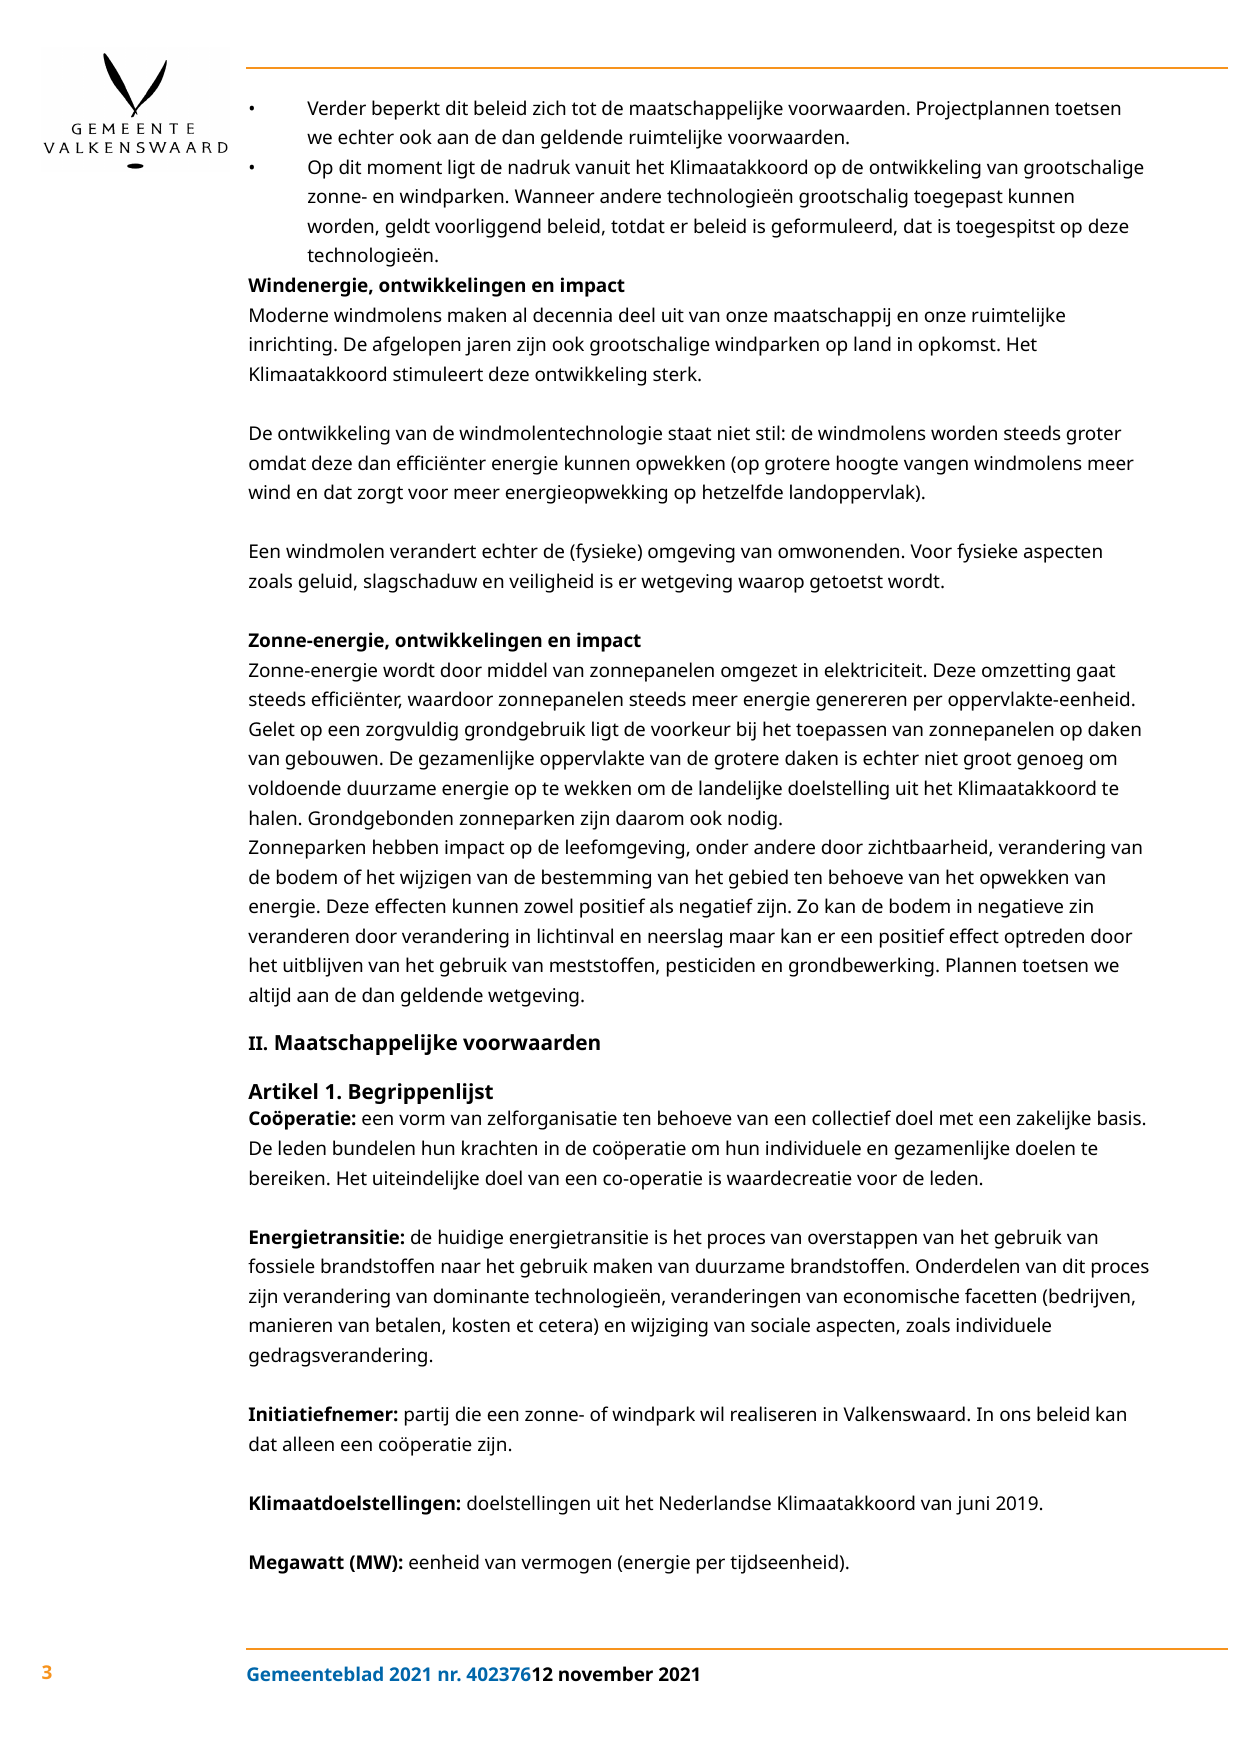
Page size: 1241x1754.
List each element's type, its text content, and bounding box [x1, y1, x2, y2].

text De ontwikkeling van de windmolentechnologie staat niet stil: de windmolens worden steeds groter omdat deze dan efficiënter energie kunnen opwekken (op grotere hoogte vangen windmolens meer wind en dat zorgt voor meer energieopwekking op hetzelfde landoppervlak). [248, 420, 1152, 505]
text Windenergie, ontwikkelingen en impact [248, 272, 1152, 298]
picture [41, 47, 231, 172]
text II. Maatschappelijke voorwaarden [248, 1028, 1152, 1056]
text Klimaatdoelstellingen: doelstellingen uit het Nederlandse Klimaatakkoord van juni 2019. [248, 1490, 1152, 1516]
text Zonne-energie wordt door middel van zonnepanelen omgezet in elektriciteit. Deze omzetting gaat steeds efficiënter, waardoor zonnepanelen steeds meer energie genereren per oppervlakte-eenheid. Gelet op een zorgvuldig grondgebruik ligt de voorkeur bij het toepassen van zonnepanelen op daken van gebouwen. De gezamenlijke oppervlakte van de grotere daken is echter niet groot genoeg om voldoende duurzame energie op te wekken om de landelijke doelstelling uit het Klimaatakkoord te halen. Grondgebonden zonneparken zijn daarom ook nodig. [248, 657, 1152, 831]
text Megawatt (MW): eenheid van vermogen (energie per tijdseenheid). [248, 1549, 1152, 1575]
text Moderne windmolens maken al decennia deel uit van onze maatschappij en onze ruimtelijke inrichting. De afgelopen jaren zijn ook grootschalige windparken op land in opkomst. Het Klimaatakkoord stimuleert deze ontwikkeling sterk. [248, 302, 1152, 387]
text Coöperatie: een vorm van zelforganisatie ten behoeve van een collectief doel met een zakelijke basis. De leden bundelen hun krachten in de coöperatie om hun individuele en gezamenlijke doelen te bereiken. Het uiteindelijke doel van een co-operatie is waardecreatie voor de leden. [248, 1106, 1152, 1191]
text Een windmolen verandert echter de (fysieke) omgeving van omwonenden. Voor fysieke aspecten zoals geluid, slagschaduw en veiligheid is er wetgeving waarop getoetst wordt. [248, 538, 1152, 594]
text Initiatiefnemer: partij die een zonne- of windpark wil realiseren in Valkenswaard. In ons beleid kan dat alleen een coöperatie zijn. [248, 1401, 1152, 1457]
list Op dit moment ligt de nadruk vanuit het Klimaatakkoord op de ontwikkeling van grootschalige zonne- en windparken. Wanneer andere technologieën grootschalig toegepast kunnen worden, geldt voorliggend beleid, totdat er beleid is geformuleerd, dat is toegespitst op deze technologieën. [248, 154, 1152, 268]
text Zonneparken hebben impact op de leefomgeving, onder andere door zichtbaarheid, verandering van de bodem of het wijzigen van de bestemming van het gebied ten behoeve van het opwekken van energie. Deze effecten kunnen zowel positief als negatief zijn. Zo kan de bodem in negatieve zin veranderen door verandering in lichtinval en neerslag maar kan er een positief effect optreden door het uitblijven van het gebruik van meststoffen, pesticiden en grondbewerking. Plannen toetsen we altijd aan de dan geldende wetgeving. [248, 834, 1152, 1008]
list Verder beperkt dit beleid zich tot de maatschappelijke voorwaarden. Projectplannen toetsen we echter ook aan de dan geldende ruimtelijke voorwaarden. [248, 95, 1152, 150]
text Energietransitie: de huidige energietransitie is het proces van overstappen van het gebruik van fossiele brandstoffen naar het gebruik maken van duurzame brandstoffen. Onderdelen van dit proces zijn verandering van dominante technologieën, veranderingen van economische facetten (bedrijven, manieren van betalen, kosten et cetera) en wijziging van sociale aspecten, zoals individuele gedragsverandering. [248, 1224, 1152, 1368]
text Zonne-energie, ontwikkelingen en impact [248, 627, 1152, 653]
text Artikel 1. Begrippenlijst [248, 1077, 1152, 1106]
